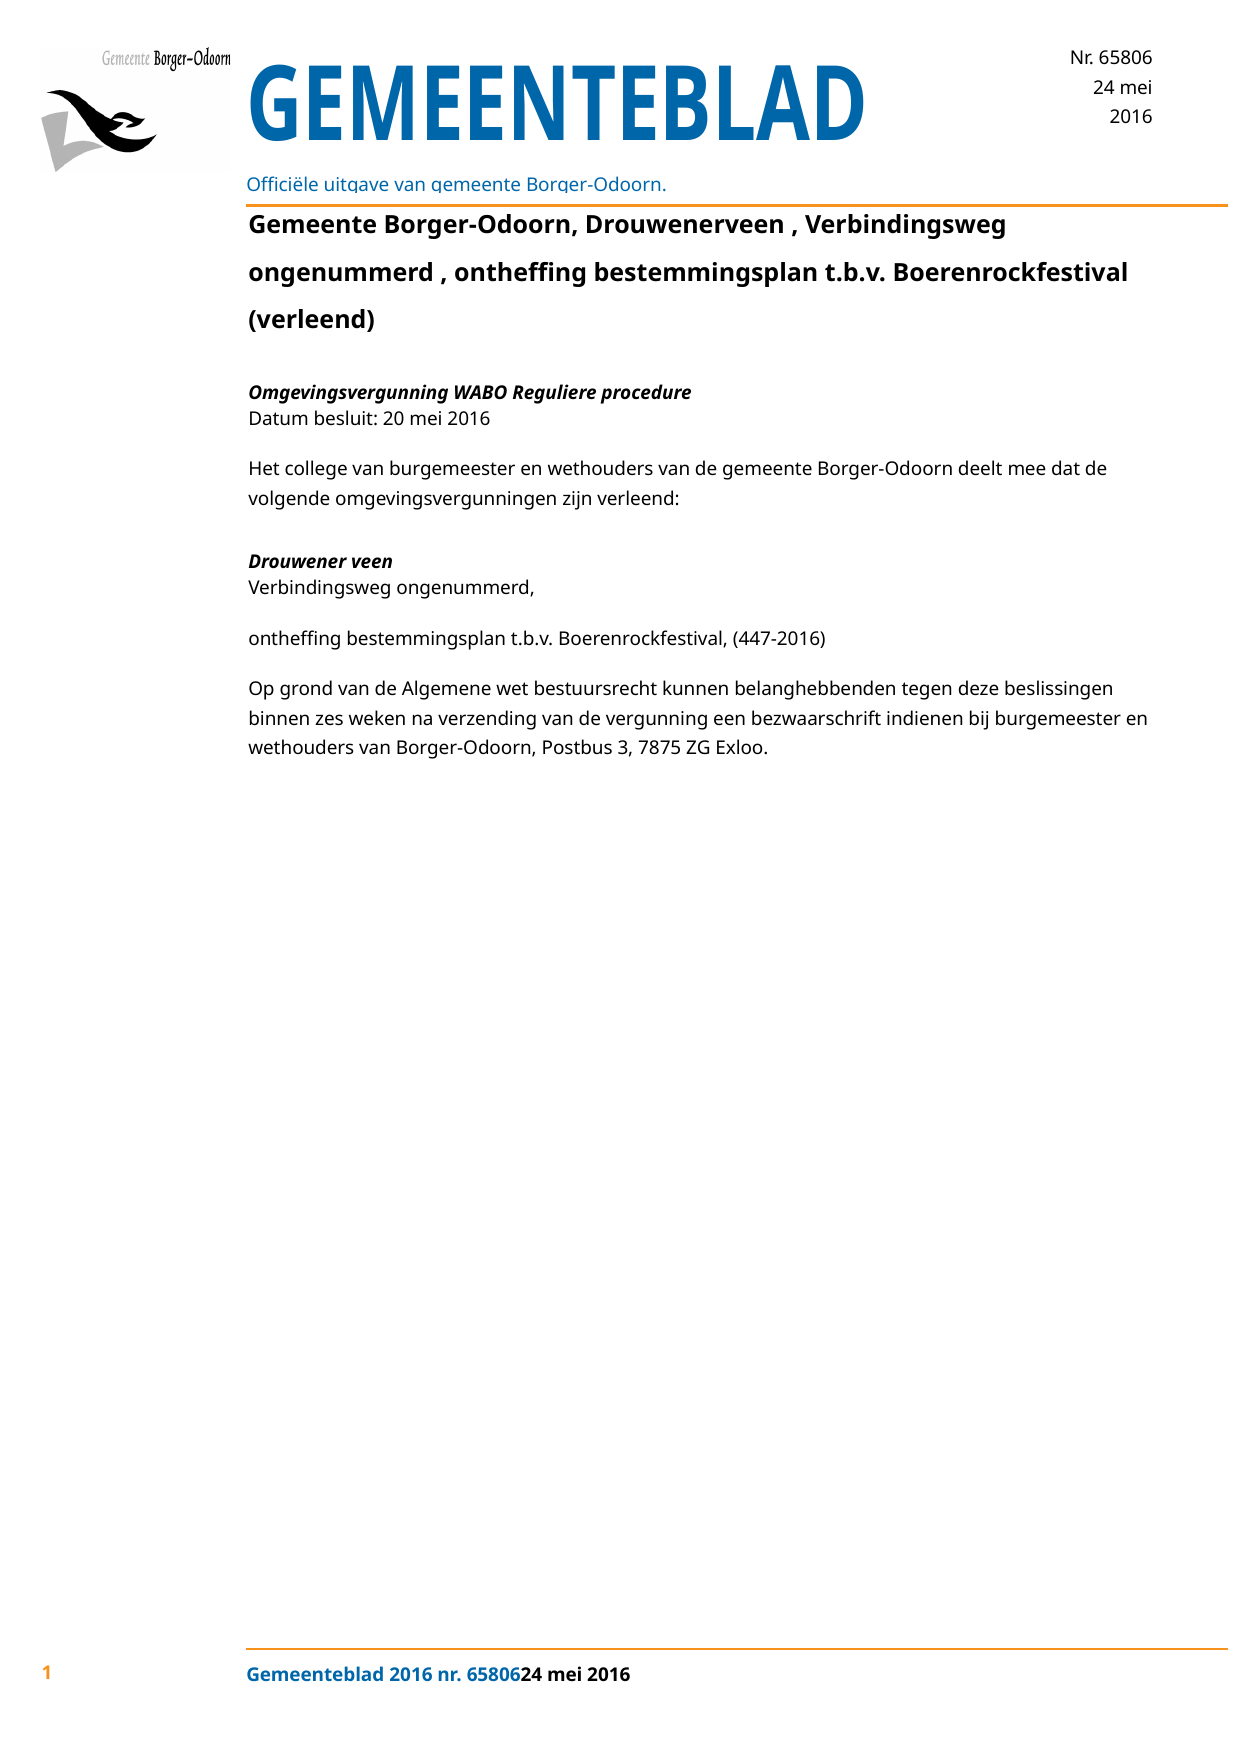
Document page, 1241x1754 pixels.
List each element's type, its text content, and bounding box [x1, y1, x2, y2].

text Datum besluit: 20 mei 2016 [248, 405, 1152, 431]
text Verbindingsweg ongenummerd, [248, 574, 1152, 600]
text Op grond van de Algemene wet bestuursrecht kunnen belanghebbenden tegen deze beslissingen binnen zes weken na verzending van de vergunning een bezwaarschrift indienen bij burgemeester en wethouders van Borger-Odoorn, Postbus 3, 7875 ZG Exloo. [248, 675, 1152, 760]
text Het college van burgemeester en wethouders van de gemeente Borger-Odoorn deelt mee dat de volgende omgevingsvergunningen zijn verleend: [248, 455, 1152, 511]
text Drouwener veen [248, 549, 1152, 574]
text Gemeente Borger-Odoorn, Drouwenerveen , Verbindingsweg ongenummerd , ontheffing bestemmingsplan t.b.v. Boerenrockfestival (verleend) [248, 207, 1152, 336]
picture [41, 47, 231, 172]
text Omgevingsvergunning WABO Reguliere procedure [248, 379, 1152, 405]
text ontheffing bestemmingsplan t.b.v. Boerenrockfestival, (447-2016) [248, 625, 1152, 651]
